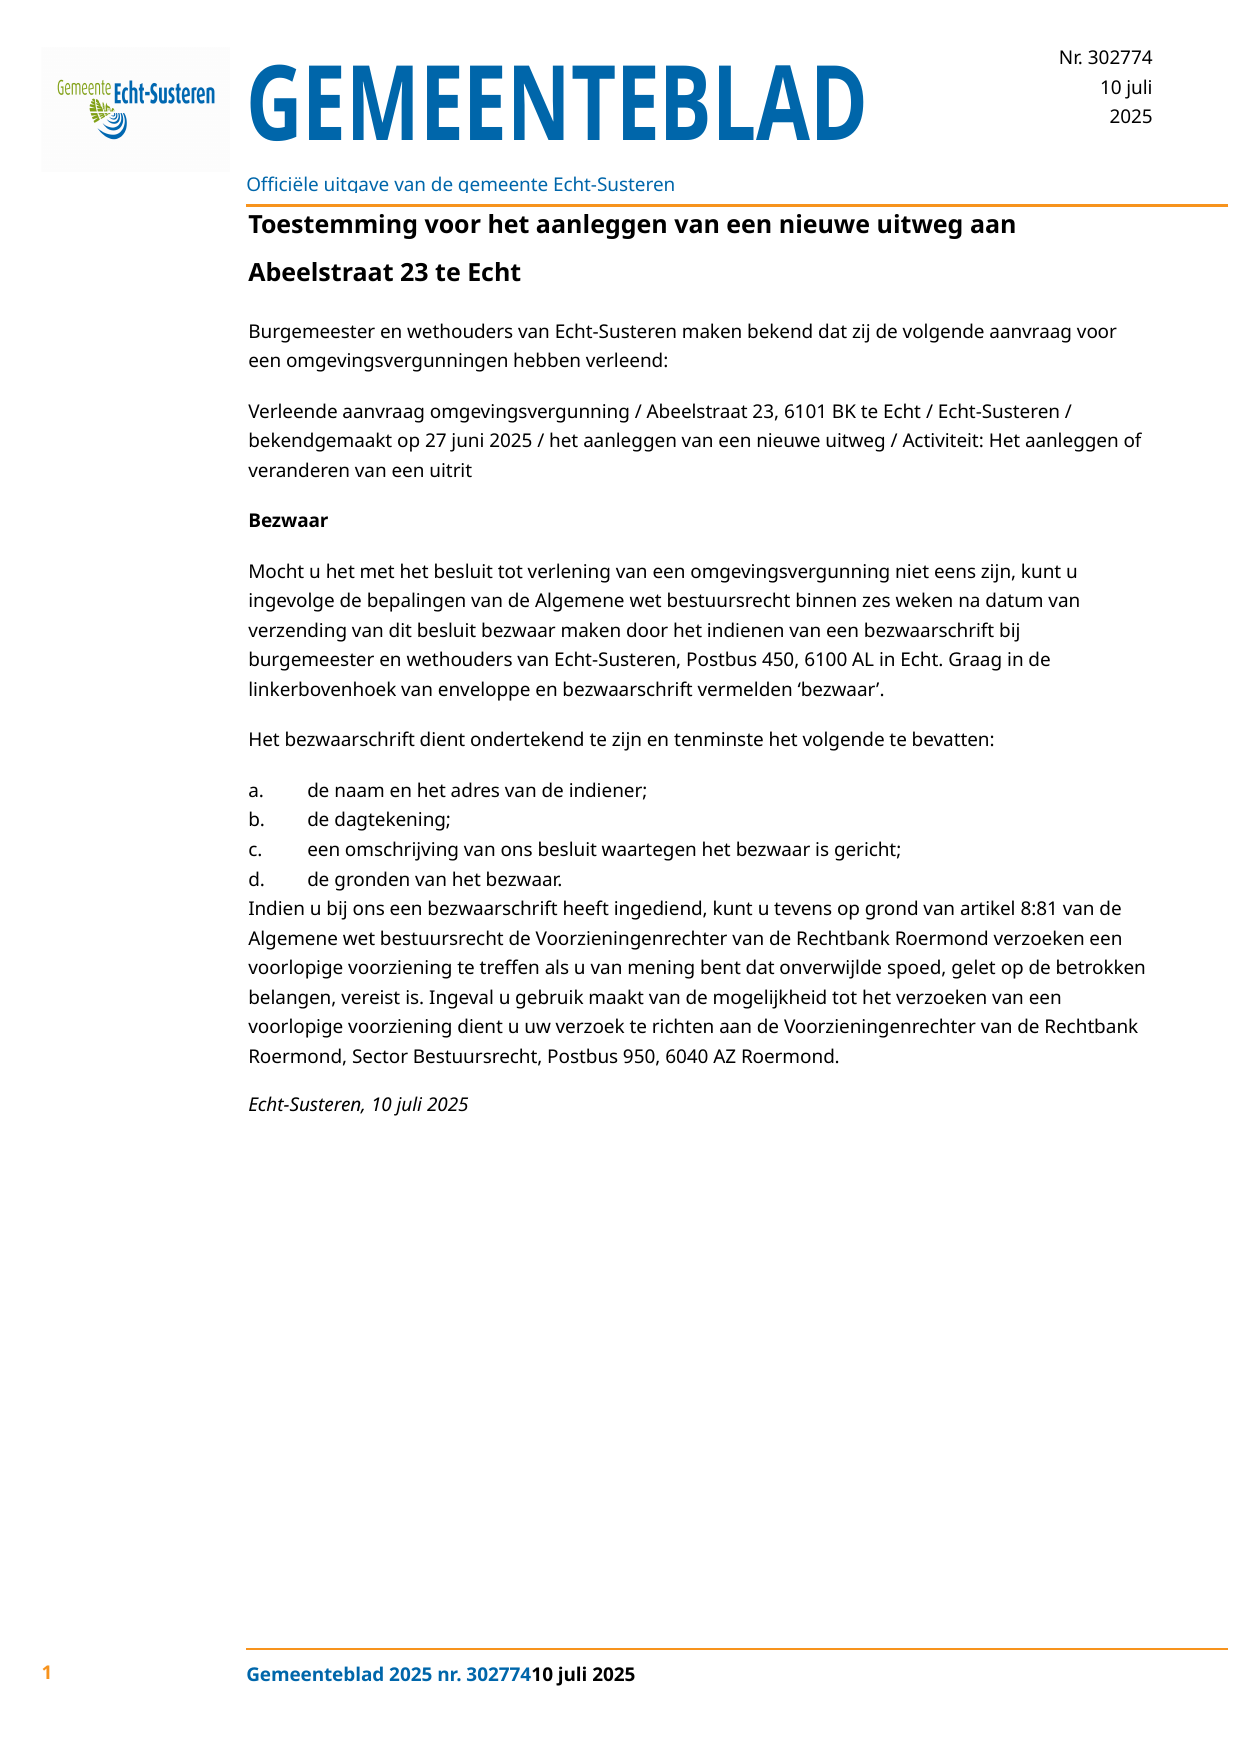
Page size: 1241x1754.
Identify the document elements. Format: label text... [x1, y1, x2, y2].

text Echt-Susteren, 10 juli 2025 [248, 1091, 1152, 1117]
picture [41, 47, 231, 172]
text Indien u bij ons een bezwaarschrift heeft ingediend, kunt u tevens op grond van artikel 8:81 van de Algemene wet bestuursrecht de Voorzieningenrechter van de Rechtbank Roermond verzoeken een voorlopige voorziening te treffen als u van mening bent dat onverwijlde spoed, gelet op de betrokken belangen, vereist is. Ingeval u gebruik maakt van de mogelijkheid tot het verzoeken van een voorlopige voorziening dient u uw verzoek te richten aan de Voorzieningenrechter van de Rechtbank Roermond, Sector Bestuursrecht, Postbus 950, 6040 AZ Roermond. [248, 895, 1152, 1069]
text Burgemeester en wethouders van Echt-Susteren maken bekend dat zij de volgende aanvraag voor een omgevingsvergunningen hebben verleend: [248, 318, 1152, 373]
text Toestemming voor het aanleggen van een nieuwe uitweg aan Abeelstraat 23 te Echt [248, 207, 1152, 288]
list de dagtekening; [248, 807, 1152, 832]
list de naam en het adres van de indiener; [248, 777, 1152, 803]
text Mocht u het met het besluit tot verlening van een omgevingsvergunning niet eens zijn, kunt u ingevolge de bepalingen van de Algemene wet bestuursrecht binnen zes weken na datum van verzending van dit besluit bezwaar maken door het indienen van een bezwaarschrift bij burgemeester en wethouders van Echt-Susteren, Postbus 450, 6100 AL in Echt. Graag in de linkerbovenhoek van enveloppe en bezwaarschrift vermelden ‘bezwaar’. [248, 558, 1152, 702]
text Verleende aanvraag omgevingsvergunning / Abeelstraat 23, 6101 BK te Echt / Echt-Susteren / bekendgemaakt op 27 juni 2025 / het aanleggen van een nieuwe uitweg / Activiteit: Het aanleggen of veranderen van een uitrit [248, 398, 1152, 483]
list de gronden van het bezwaar. [248, 866, 1152, 892]
text Het bezwaarschrift dient ondertekend te zijn en tenminste het volgende te bevatten: [248, 727, 1152, 752]
list een omschrijving van ons besluit waartegen het bezwaar is gericht; [248, 836, 1152, 862]
text Bezwaar [248, 507, 1152, 533]
